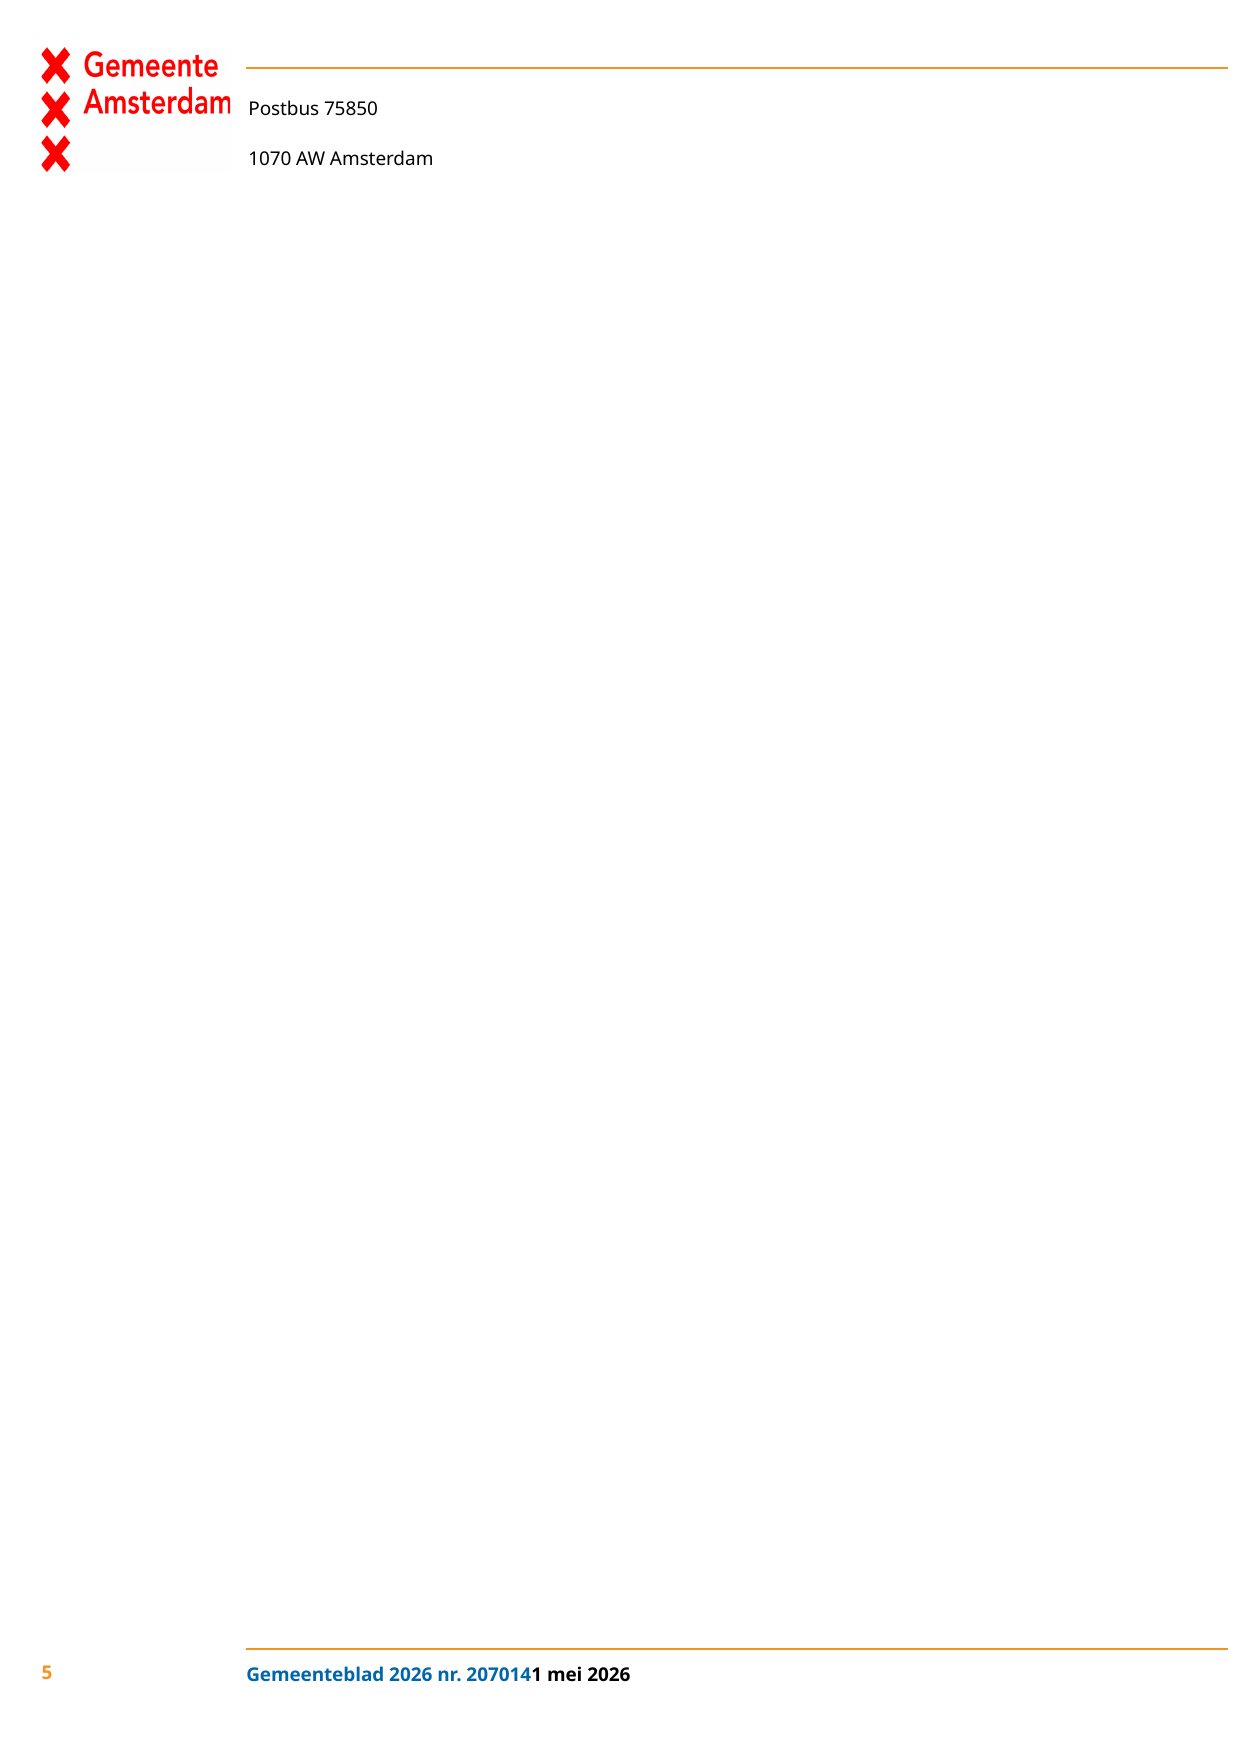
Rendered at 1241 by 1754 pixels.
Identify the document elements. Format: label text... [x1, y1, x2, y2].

text Postbus 75850 [248, 95, 1152, 121]
picture [41, 47, 231, 172]
text 1070 AW Amsterdam [248, 145, 1152, 171]
